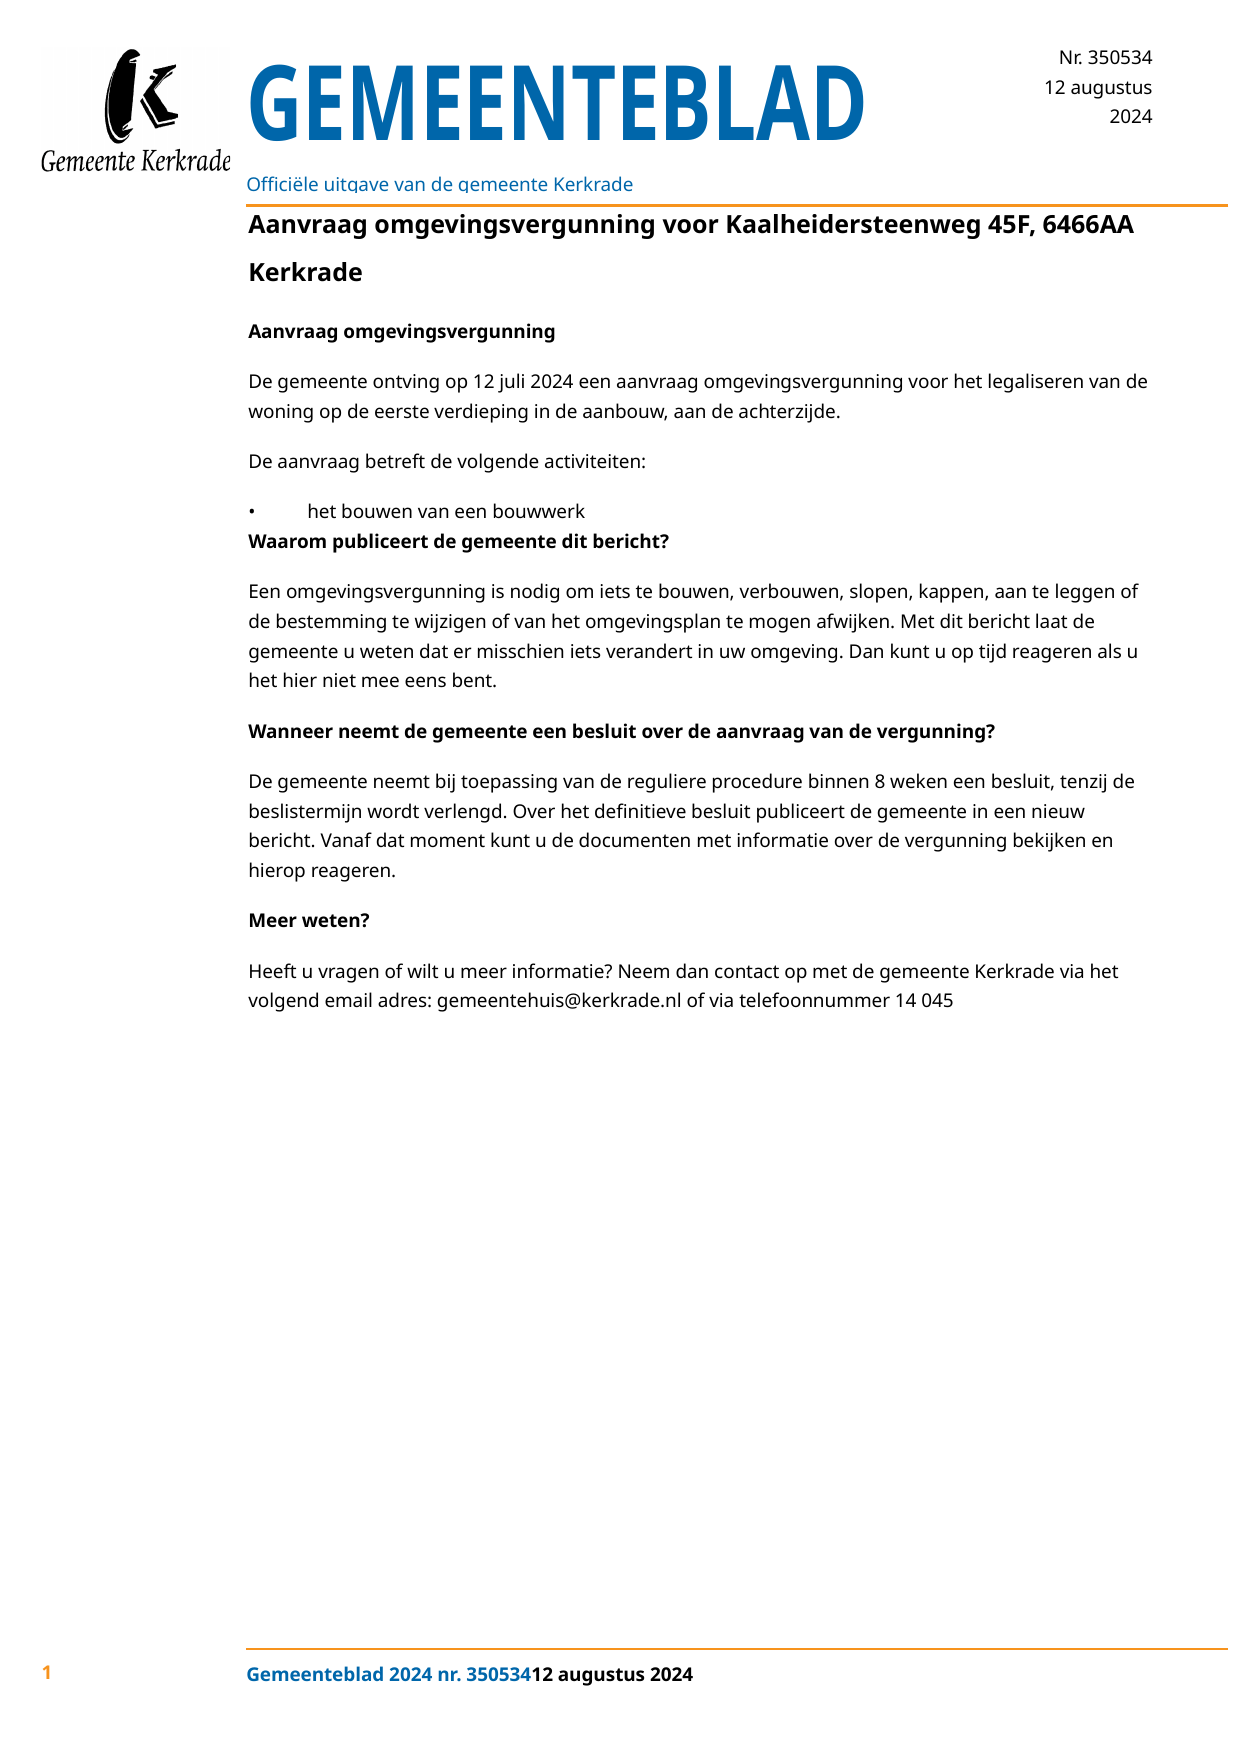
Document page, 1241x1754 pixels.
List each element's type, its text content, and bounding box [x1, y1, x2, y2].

picture [41, 47, 231, 172]
text Aanvraag omgevingsvergunning [248, 318, 1152, 344]
text Een omgevingsvergunning is nodig om iets te bouwen, verbouwen, slopen, kappen, aan te leggen of de bestemming te wijzigen of van het omgevingsplan te mogen afwijken. Met dit bericht laat de gemeente u weten dat er misschien iets verandert in uw omgeving. Dan kunt u op tijd reageren als u het hier niet mee eens bent. [248, 579, 1152, 693]
text Wanneer neemt de gemeente een besluit over de aanvraag van de vergunning? [248, 718, 1152, 744]
text Meer weten? [248, 907, 1152, 933]
list het bouwen van een bouwwerk [248, 499, 1152, 524]
text Waarom publiceert de gemeente dit bericht? [248, 528, 1152, 554]
text De gemeente neemt bij toepassing van de reguliere procedure binnen 8 weken een besluit, tenzij de beslistermijn wordt verlengd. Over het definitieve besluit publiceert de gemeente in een nieuw bericht. Vanaf dat moment kunt u de documenten met informatie over de vergunning bekijken en hierop reageren. [248, 768, 1152, 883]
text De gemeente ontving op 12 juli 2024 een aanvraag omgevingsvergunning voor het legaliseren van de woning op de eerste verdieping in de aanbouw, aan de achterzijde. [248, 368, 1152, 424]
text De aanvraag betreft de volgende activiteiten: [248, 448, 1152, 474]
text Heeft u vragen of wilt u meer informatie? Neem dan contact op met de gemeente Kerkrade via het volgend email adres: gemeentehuis@kerkrade.nl of via telefoonnummer 14 045 [248, 958, 1152, 1013]
text Aanvraag omgevingsvergunning voor Kaalheidersteenweg 45F, 6466AA Kerkrade [248, 207, 1152, 288]
